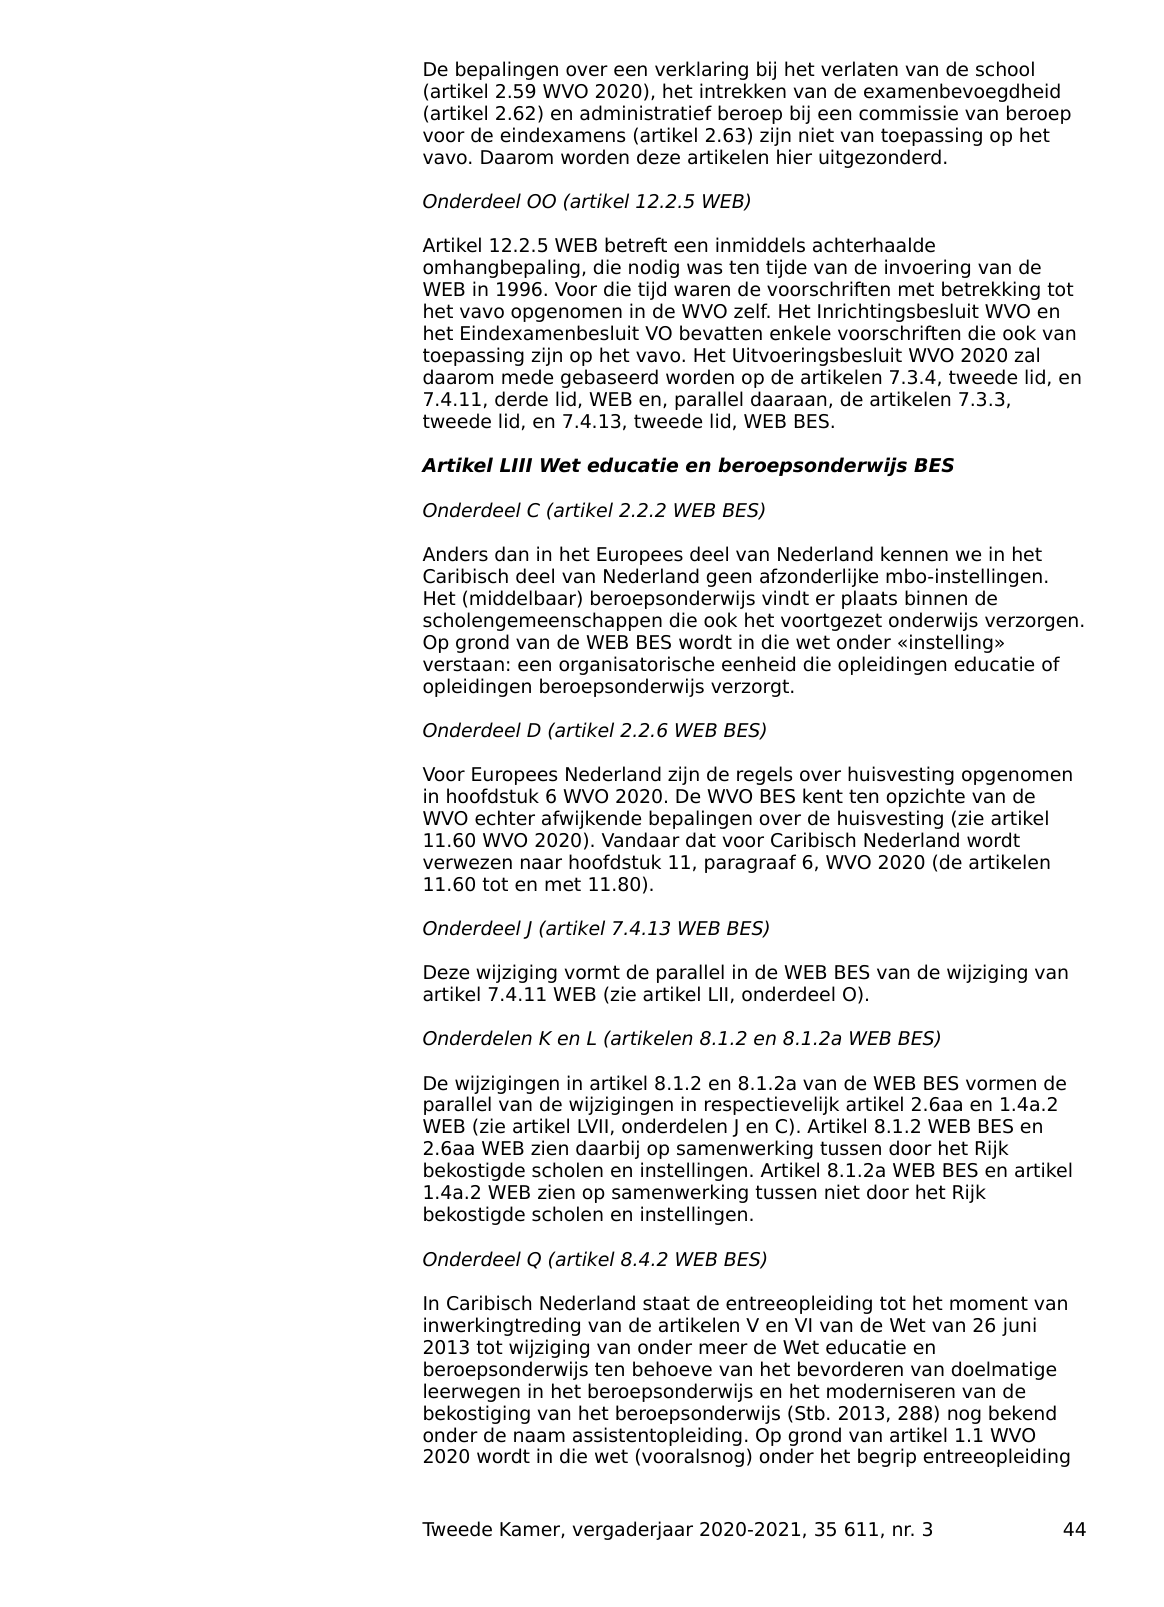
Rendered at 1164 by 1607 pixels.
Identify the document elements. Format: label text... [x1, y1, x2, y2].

text Deze wijziging vormt de parallel in de WEB BES van de wijziging van artikel 7.4.11 WEB (zie artikel LII, onderdeel O). [422, 962, 1087, 1006]
subtitle Onderdeel J (artikel 7.4.13 WEB BES) [422, 918, 1087, 940]
subtitle Artikel LIII Wet educatie en beroepsonderwijs BES [422, 455, 1087, 477]
text De wijzigingen in artikel 8.1.2 en 8.1.2a van de WEB BES vormen de parallel van de wijzigingen in respectievelijk artikel 2.6aa en 1.4a.2 WEB (zie artikel LVII, onderdelen J en C). Artikel 8.1.2 WEB BES en 2.6aa WEB zien daarbij op samenwerking tussen door het Rijk bekostigde scholen en instellingen. Artikel 8.1.2a WEB BES en artikel 1.4a.2 WEB zien op samenwerking tussen niet door het Rijk bekostigde scholen en instellingen. [422, 1072, 1087, 1226]
text De bepalingen over een verklaring bij het verlaten van de school (artikel 2.59 WVO 2020), het intrekken van de examenbevoegdheid (artikel 2.62) en administratief beroep bij een commissie van beroep voor de eindexamens (artikel 2.63) zijn niet van toepassing op het vavo. Daarom worden deze artikelen hier uitgezonderd. [422, 59, 1087, 169]
text In Caribisch Nederland staat de entreeopleiding tot het moment van inwerkingtreding van de artikelen V en VI van de Wet van 26 juni 2013 tot wijziging van onder meer de Wet educatie en beroepsonderwijs ten behoeve van het bevorderen van doelmatige leerwegen in het beroepsonderwijs en het moderniseren van de bekostiging van het beroepsonderwijs (Stb. 2013, 288) nog bekend onder de naam assistentopleiding. Op grond van artikel 1.1 WVO 2020 wordt in die wet (vooralsnog) onder het begrip entreeopleiding [422, 1293, 1087, 1468]
text Voor Europees Nederland zijn de regels over huisvesting opgenomen in hoofdstuk 6 WVO 2020. De WVO BES kent ten opzichte van de WVO echter afwijkende bepalingen over de huisvesting (zie artikel 11.60 WVO 2020). Vandaar dat voor Caribisch Nederland wordt verwezen naar hoofdstuk 11, paragraaf 6, WVO 2020 (de artikelen 11.60 tot en met 11.80). [422, 764, 1087, 896]
subtitle Onderdelen K en L (artikelen 8.1.2 en 8.1.2a WEB BES) [422, 1028, 1087, 1050]
subtitle Onderdeel OO (artikel 12.2.5 WEB) [422, 191, 1087, 213]
subtitle Onderdeel C (artikel 2.2.2 WEB BES) [422, 499, 1087, 521]
text Anders dan in het Europees deel van Nederland kennen we in het Caribisch deel van Nederland geen afzonderlijke mbo-instellingen. Het (middelbaar) beroepsonderwijs vindt er plaats binnen de scholengemeenschappen die ook het voortgezet onderwijs verzorgen. Op grond van de WEB BES wordt in die wet onder «instelling» verstaan: een organisatorische eenheid die opleidingen educatie of opleidingen beroepsonderwijs verzorgt. [422, 544, 1087, 697]
text Artikel 12.2.5 WEB betreft een inmiddels achterhaalde omhangbepaling, die nodig was ten tijde van de invoering van de WEB in 1996. Voor die tijd waren de voorschriften met betrekking tot het vavo opgenomen in de WVO zelf. Het Inrichtingsbesluit WVO en het Eindexamenbesluit VO bevatten enkele voorschriften die ook van toepassing zijn op het vavo. Het Uitvoeringsbesluit WVO 2020 zal daarom mede gebaseerd worden op de artikelen 7.3.4, tweede lid, en 7.4.11, derde lid, WEB en, parallel daaraan, de artikelen 7.3.3, tweede lid, en 7.4.13, tweede lid, WEB BES. [422, 235, 1087, 433]
subtitle Onderdeel Q (artikel 8.4.2 WEB BES) [422, 1248, 1087, 1270]
subtitle Onderdeel D (artikel 2.2.6 WEB BES) [422, 720, 1087, 742]
